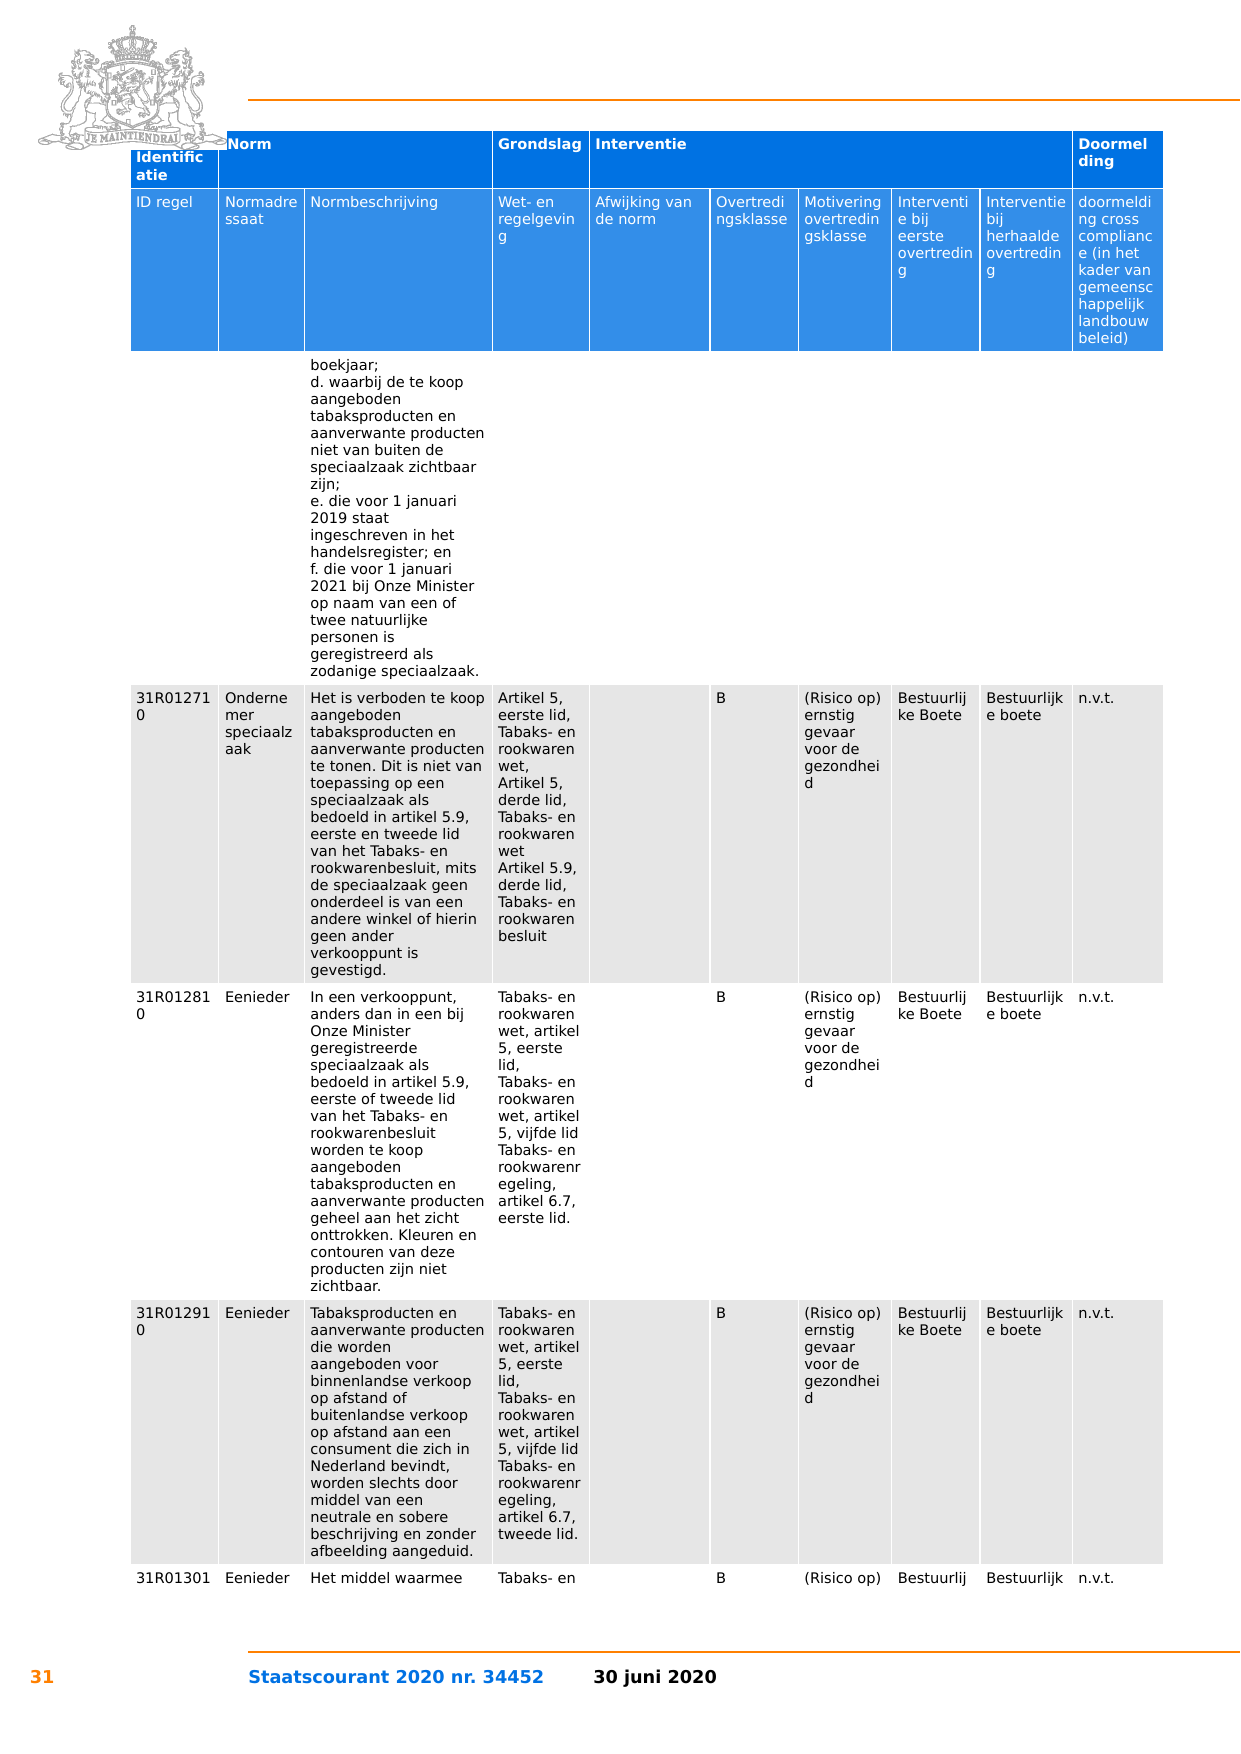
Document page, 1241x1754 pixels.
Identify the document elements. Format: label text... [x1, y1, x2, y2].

table_cell [590, 352, 709, 684]
table_cell 31R01301 [131, 1566, 218, 1592]
table_cell Normadressaat [219, 189, 304, 351]
table_cell [1073, 352, 1163, 684]
table_cell [590, 685, 709, 983]
table_cell (Risico op) ernstig gevaar voor de gezondheid [799, 685, 891, 983]
table_cell Motivering overtredingsklasse [799, 189, 891, 351]
table_cell B [711, 1566, 798, 1592]
table_cell n.v.t. [1073, 1300, 1163, 1564]
table_cell Tabaks- en rookwarenwet, artikel 5, eerste lid, Tabaks- en rookwarenwet, artikel 5, vijfde lid Tabaks- en rookwarenregeling, artikel 6.7, tweede lid. [493, 1300, 589, 1564]
table_cell [981, 352, 1072, 684]
table_cell Bestuurlijke boete [981, 685, 1072, 983]
table_cell Bestuurlijke Boete [892, 1300, 979, 1564]
table_cell Eenieder [219, 984, 304, 1299]
table_cell Tabaks- en rookwarenwet, artikel 5, eerste lid, Tabaks- en rookwarenwet, artikel 5, vijfde lid Tabaks- en rookwarenregeling, artikel 6.7, eerste lid. [493, 984, 589, 1299]
table_cell Bestuurlij [892, 1566, 979, 1592]
table_cell n.v.t. [1073, 685, 1163, 983]
table_cell [590, 984, 709, 1299]
table_cell ID regel [131, 189, 218, 351]
table_header Identificatie [131, 150, 218, 188]
table_cell Eenieder [219, 1300, 304, 1564]
table_cell Artikel 5, eerste lid, Tabaks- en rookwarenwet, Artikel 5, derde lid, Tabaks- en rookwarenwet Artikel 5.9, derde lid, Tabaks- en rookwarenbesluit [493, 685, 589, 983]
table_cell [892, 352, 979, 684]
table_cell Bestuurlijke boete [981, 984, 1072, 1299]
table_cell [711, 352, 798, 684]
table_cell Tabaksproducten en aanverwante producten die worden aangeboden voor binnenlandse verkoop op afstand of buitenlandse verkoop op afstand aan een consument die zich in Nederland bevindt, worden slechts door middel van een neutrale en sobere beschrijving en zonder afbeelding aangeduid. [305, 1300, 492, 1564]
table_cell Bestuurlijke Boete [892, 984, 979, 1299]
table_cell n.v.t. [1073, 1566, 1163, 1592]
table_cell [219, 352, 304, 684]
table_cell (Risico op) [799, 1566, 891, 1592]
table_cell [590, 1566, 709, 1592]
table_cell In een verkooppunt, anders dan in een bij Onze Minister geregistreerde speciaalzaak als bedoeld in artikel 5.9, eerste of tweede lid van het Tabaks- en rookwarenbesluit worden te koop aangeboden tabaksproducten en aanverwante producten geheel aan het zicht onttrokken. Kleuren en contouren van deze producten zijn niet zichtbaar. [305, 984, 492, 1299]
table_cell 31R012710 [131, 685, 218, 983]
table_cell Afwijking van de norm [590, 189, 709, 351]
table_header Grondslag [493, 131, 589, 188]
table_cell Normbeschrijving [305, 189, 492, 351]
table_cell B [711, 685, 798, 983]
table_cell [799, 352, 891, 684]
table_cell Ondernemer speciaalzaak [219, 685, 304, 983]
table_cell Wet- en regelgeving [493, 189, 589, 351]
table_cell [493, 352, 589, 684]
table_cell B [711, 1300, 798, 1564]
table_cell [590, 1300, 709, 1564]
table_cell B [711, 984, 798, 1299]
table_header Interventie [590, 131, 1072, 188]
table_cell Tabaks- en [493, 1566, 589, 1592]
table_cell Bestuurlijke Boete [892, 685, 979, 983]
table_cell Overtredingsklasse [711, 189, 798, 351]
table_cell (Risico op) ernstig gevaar voor de gezondheid [799, 984, 891, 1299]
table_cell Interventie bij eerste overtreding [892, 189, 979, 351]
picture [38, 25, 227, 150]
table_cell [131, 352, 218, 684]
table_header Norm [219, 131, 492, 188]
table_cell Bestuurlijk [981, 1566, 1072, 1592]
table_cell Het middel waarmee [305, 1566, 492, 1592]
table_cell doormelding cross compliance (in het kader van gemeenschappelijk landbouwbeleid) [1073, 189, 1163, 351]
table_cell Eenieder [219, 1566, 304, 1592]
table_cell Interventie bij herhaalde overtreding [981, 189, 1072, 351]
table_cell boekjaar; d. waarbij de te koop aangeboden tabaksproducten en aanverwante producten niet van buiten de speciaalzaak zichtbaar zijn; e. die voor 1 januari 2019 staat ingeschreven in het handelsregister; en f. die voor 1 januari 2021 bij Onze Minister op naam van een of twee natuurlijke personen is geregistreerd als zodanige speciaalzaak. [305, 352, 492, 684]
table_cell Het is verboden te koop aangeboden tabaksproducten en aanverwante producten te tonen. Dit is niet van toepassing op een speciaalzaak als bedoeld in artikel 5.9, eerste en tweede lid van het Tabaks- en rookwarenbesluit, mits de speciaalzaak geen onderdeel is van een andere winkel of hierin geen ander verkooppunt is gevestigd. [305, 685, 492, 983]
table_cell n.v.t. [1073, 984, 1163, 1299]
table_cell Bestuurlijke boete [981, 1300, 1072, 1564]
table_header Doormelding [1073, 131, 1163, 188]
table_cell 31R012810 [131, 984, 218, 1299]
table_cell (Risico op) ernstig gevaar voor de gezondheid [799, 1300, 891, 1564]
table_cell 31R012910 [131, 1300, 218, 1564]
